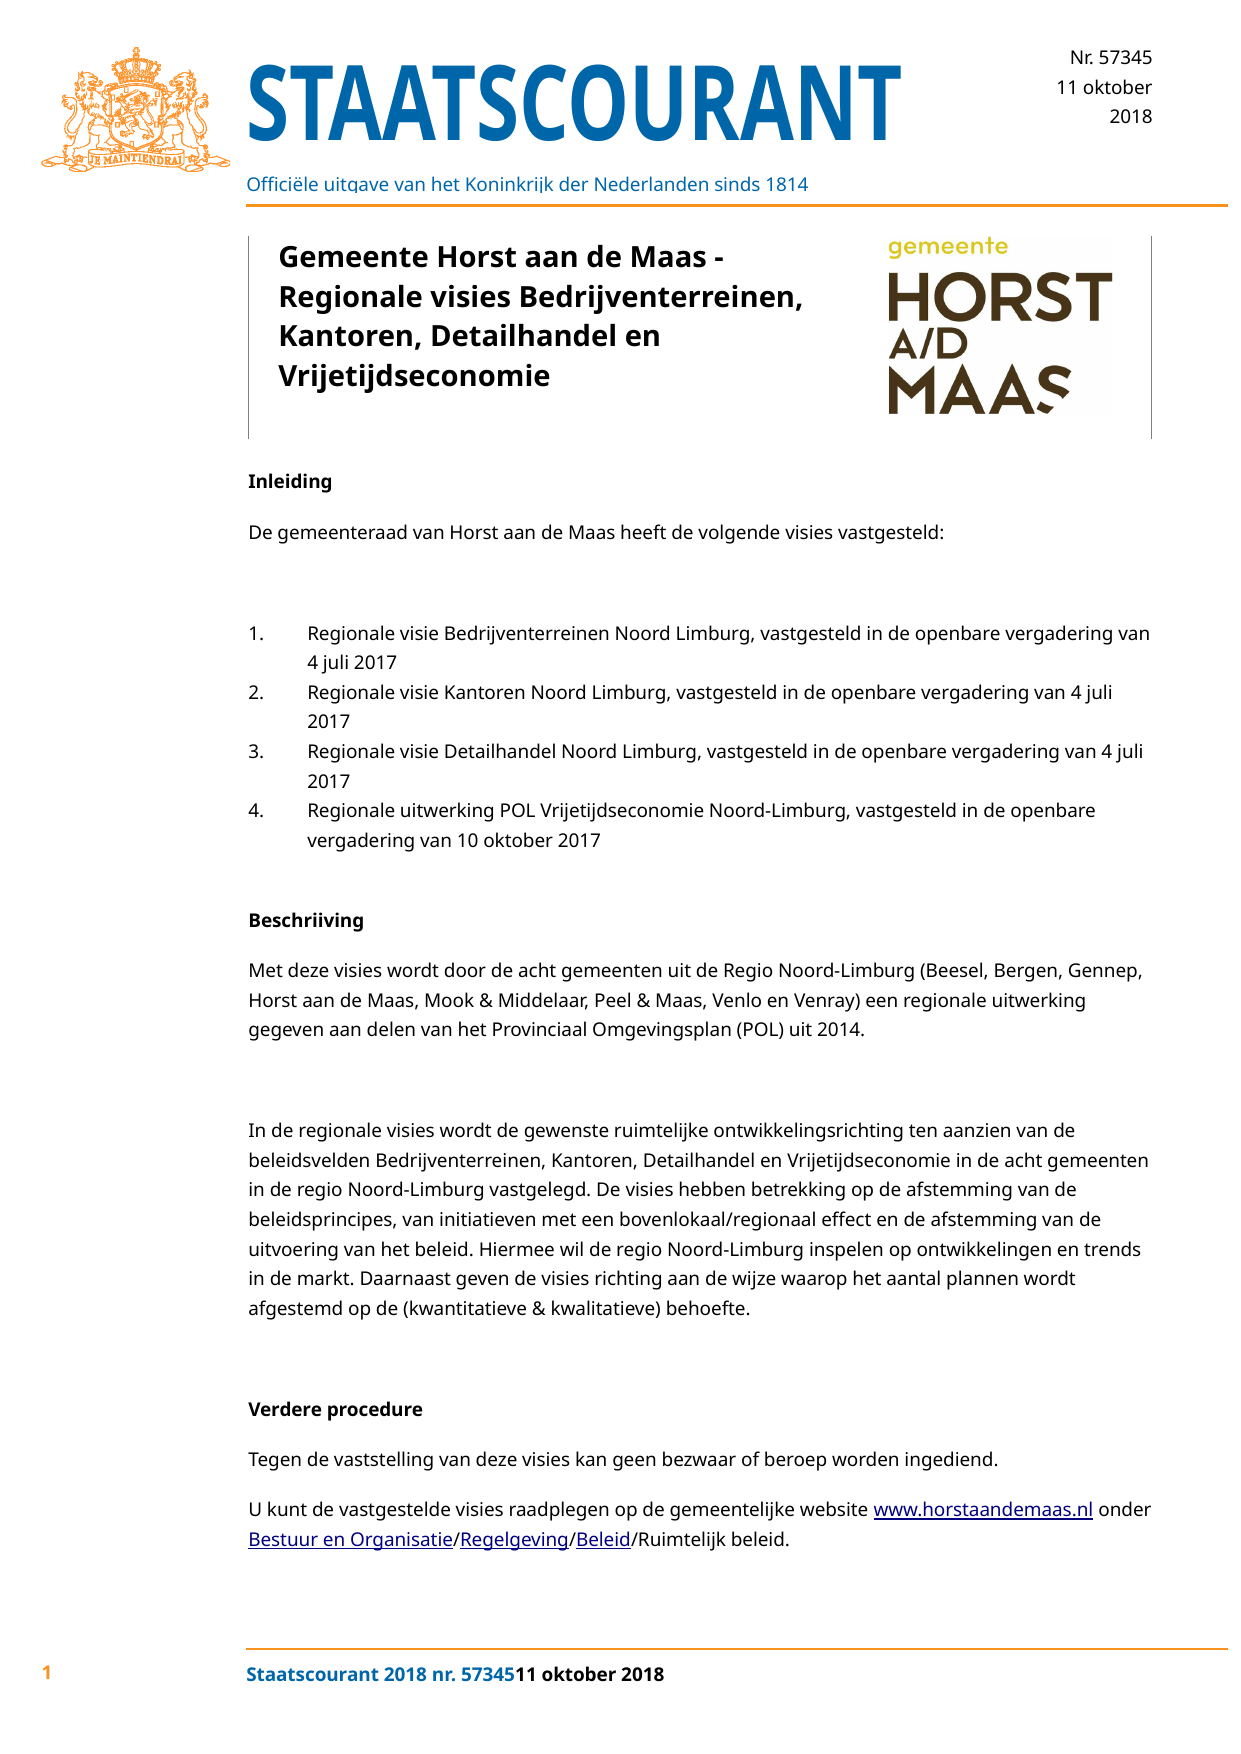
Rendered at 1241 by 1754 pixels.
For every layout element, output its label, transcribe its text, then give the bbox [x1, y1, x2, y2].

text In de regionale visies wordt de gewenste ruimtelijke ontwikkelingsrichting ten aanzien van de beleidsvelden Bedrijventerreinen, Kantoren, Detailhandel en Vrijetijdseconomie in de acht gemeenten in de regio Noord-Limburg vastgelegd. De visies hebben betrekking op de afstemming van de beleidsprincipes, van initiatieven met een bovenlokaal/regionaal effect en de afstemming van de uitvoering van het beleid. Hiermee wil de regio Noord-Limburg inspelen op ontwikkelingen en trends in de markt. Daarnaast geven de visies richting aan de wijze waarop het aantal plannen wordt afgestemd op de (kwantitatieve & kwalitatieve) behoefte. [248, 1117, 1152, 1321]
text U kunt de vastgestelde visies raadplegen op de gemeentelijke website www.horstaandemaas.nl onder Bestuur en Organisatie/Regelgeving/Beleid/Ruimtelijk beleid. [248, 1497, 1152, 1552]
text De gemeenteraad van Horst aan de Maas heeft de volgende visies vastgesteld: [248, 519, 1152, 545]
text Tegen de vaststelling van deze visies kan geen bezwaar of beroep worden ingediend. [248, 1446, 1152, 1472]
picture [41, 47, 231, 172]
table_header [850, 236, 888, 413]
text Met deze visies wordt door de acht gemeenten uit de Regio Noord-Limburg (Beesel, Bergen, Gennep, Horst aan de Maas, Mook & Middelaar, Peel & Maas, Venlo en Venray) een regionale uitwerking gegeven aan delen van het Provinciaal Omgevingsplan (POL) uit 2014. [248, 957, 1152, 1042]
text Verdere procedure [248, 1396, 1152, 1421]
table_header Gemeente Horst aan de Maas - Regionale visies Bedrijventerreinen, Kantoren, Detailhandel en Vrijetijdseconomie [249, 236, 850, 439]
text Inleiding [248, 469, 1152, 494]
text Beschriiving [248, 907, 1152, 933]
list Regionale visie Kantoren Noord Limburg, vastgesteld in de openbare vergadering van 4 juli 2017 [248, 679, 1152, 734]
list Regionale visie Bedrijventerreinen Noord Limburg, vastgesteld in de openbare vergadering van 4 juli 2017 [248, 620, 1152, 675]
table_header [850, 414, 1151, 439]
list Regionale uitwerking POL Vrijetijdseconomie Noord-Limburg, vastgesteld in de openbare vergadering van 10 oktober 2017 [248, 797, 1152, 853]
list Regionale visie Detailhandel Noord Limburg, vastgesteld in de openbare vergadering van 4 juli 2017 [248, 738, 1152, 793]
picture [888, 236, 1113, 414]
table_header [1113, 236, 1151, 413]
